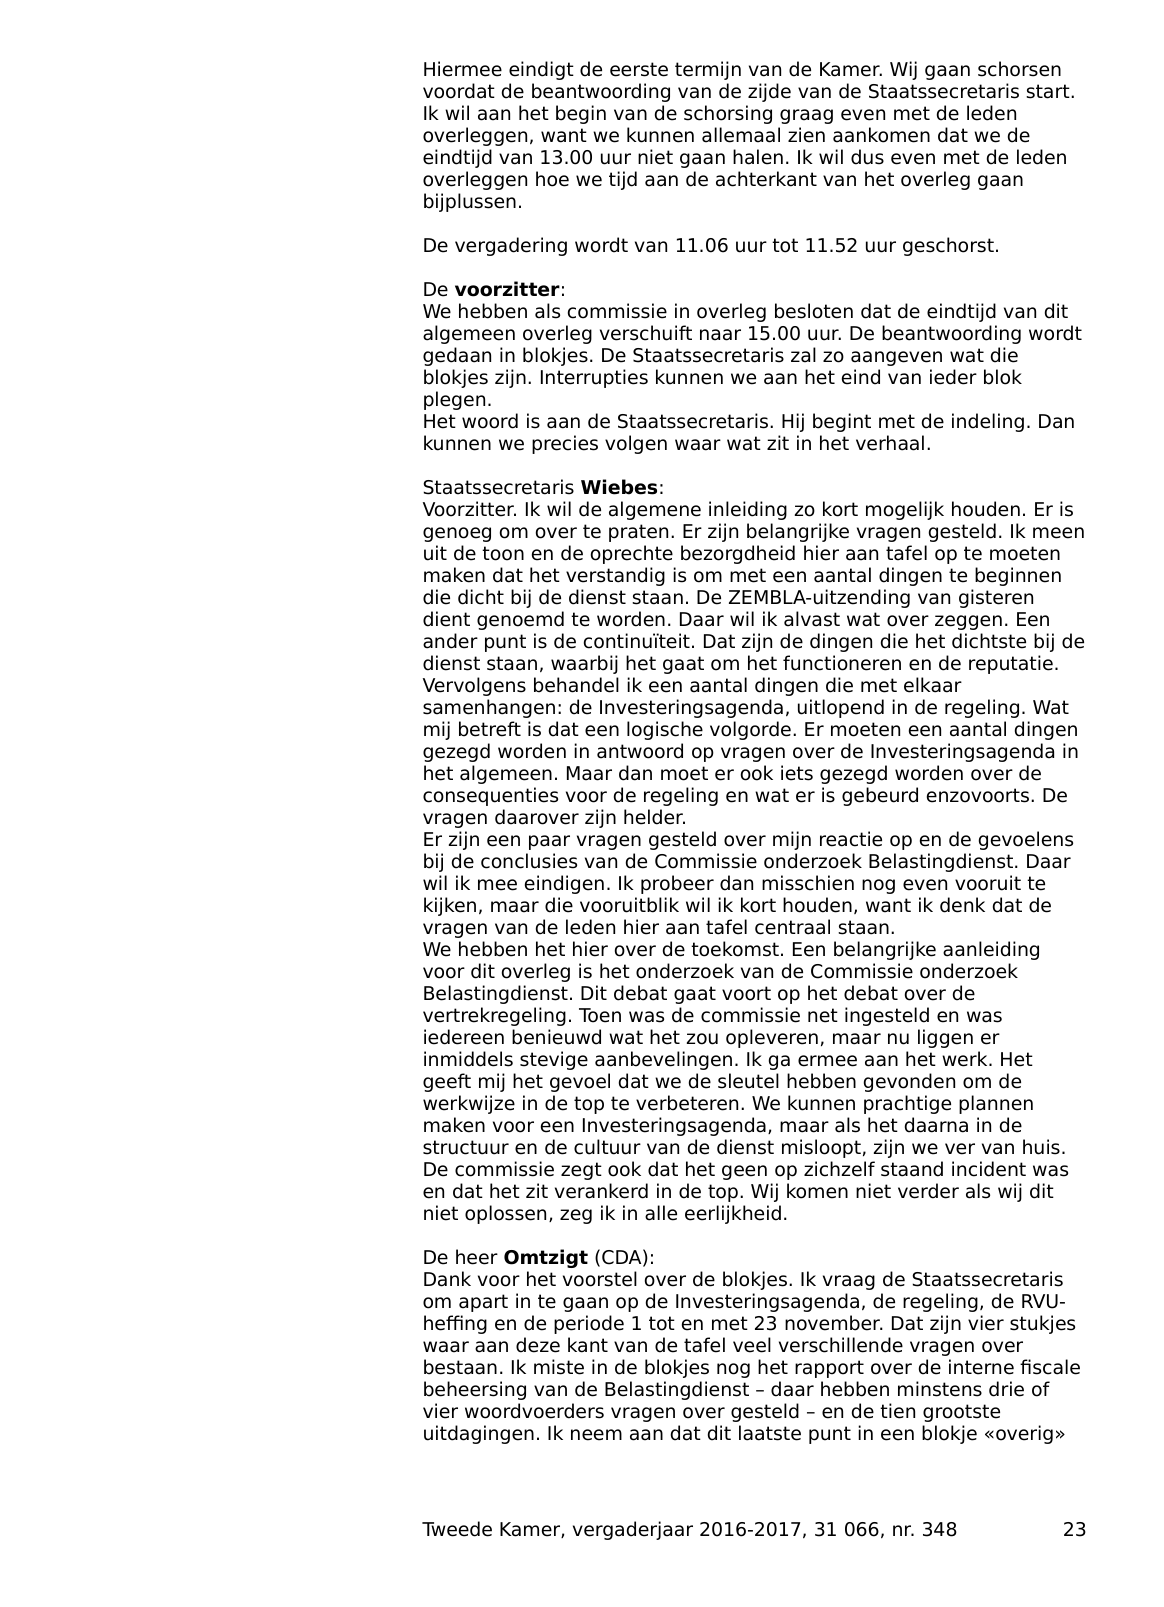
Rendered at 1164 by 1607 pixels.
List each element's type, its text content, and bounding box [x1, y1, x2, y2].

text Voorzitter. Ik wil de algemene inleiding zo kort mogelijk houden. Er is genoeg om over te praten. Er zijn belangrijke vragen gesteld. Ik meen uit de toon en de oprechte bezorgdheid hier aan tafel op te moeten maken dat het verstandig is om met een aantal dingen te beginnen die dicht bij de dienst staan. De ZEMBLA-uitzending van gisteren dient genoemd te worden. Daar wil ik alvast wat over zeggen. Een ander punt is de continuïteit. Dat zijn de dingen die het dichtste bij de dienst staan, waarbij het gaat om het functioneren en de reputatie. [422, 499, 1087, 675]
text Dank voor het voorstel over de blokjes. Ik vraag de Staatssecretaris om apart in te gaan op de Investeringsagenda, de regeling, de RVU-heffing en de periode 1 tot en met 23 november. Dat zijn vier stukjes waar aan deze kant van de tafel veel verschillende vragen over bestaan. Ik miste in de blokjes nog het rapport over de interne fiscale beheersing van de Belastingdienst – daar hebben minstens drie of vier woordvoerders vragen over gesteld – en de tien grootste uitdagingen. Ik neem aan dat dit laatste punt in een blokje «overig» [422, 1269, 1087, 1444]
text De voorzitter: [422, 279, 1087, 301]
text De heer Omtzigt (CDA): [422, 1247, 1087, 1269]
text Hiermee eindigt de eerste termijn van de Kamer. Wij gaan schorsen voordat de beantwoording van de zijde van de Staatssecretaris start. Ik wil aan het begin van de schorsing graag even met de leden overleggen, want we kunnen allemaal zien aankomen dat we de eindtijd van 13.00 uur niet gaan halen. Ik wil dus even met de leden overleggen hoe we tijd aan de achterkant van het overleg gaan bijplussen. [422, 59, 1087, 213]
text De vergadering wordt van 11.06 uur tot 11.52 uur geschorst. [422, 235, 1087, 257]
text We hebben het hier over de toekomst. Een belangrijke aanleiding voor dit overleg is het onderzoek van de Commissie onderzoek Belastingdienst. Dit debat gaat voort op het debat over de vertrekregeling. Toen was de commissie net ingesteld en was iedereen benieuwd wat het zou opleveren, maar nu liggen er inmiddels stevige aanbevelingen. Ik ga ermee aan het werk. Het geeft mij het gevoel dat we de sleutel hebben gevonden om de werkwijze in de top te verbeteren. We kunnen prachtige plannen maken voor een Investeringsagenda, maar als het daarna in de structuur en de cultuur van de dienst misloopt, zijn we ver van huis. De commissie zegt ook dat het geen op zichzelf staand incident was en dat het zit verankerd in de top. Wij komen niet verder als wij dit niet oplossen, zeg ik in alle eerlijkheid. [422, 939, 1087, 1224]
text Er zijn een paar vragen gesteld over mijn reactie op en de gevoelens bij de conclusies van de Commissie onderzoek Belastingdienst. Daar wil ik mee eindigen. Ik probeer dan misschien nog even vooruit te kijken, maar die vooruitblik wil ik kort houden, want ik denk dat de vragen van de leden hier aan tafel centraal staan. [422, 829, 1087, 939]
text We hebben als commissie in overleg besloten dat de eindtijd van dit algemeen overleg verschuift naar 15.00 uur. De beantwoording wordt gedaan in blokjes. De Staatssecretaris zal zo aangeven wat die blokjes zijn. Interrupties kunnen we aan het eind van ieder blok plegen. [422, 301, 1087, 411]
text Vervolgens behandel ik een aantal dingen die met elkaar samenhangen: de Investeringsagenda, uitlopend in de regeling. Wat mij betreft is dat een logische volgorde. Er moeten een aantal dingen gezegd worden in antwoord op vragen over de Investeringsagenda in het algemeen. Maar dan moet er ook iets gezegd worden over de consequenties voor de regeling en wat er is gebeurd enzovoorts. De vragen daarover zijn helder. [422, 675, 1087, 829]
text Staatssecretaris Wiebes: [422, 477, 1087, 499]
text Het woord is aan de Staatssecretaris. Hij begint met de indeling. Dan kunnen we precies volgen waar wat zit in het verhaal. [422, 411, 1087, 455]
